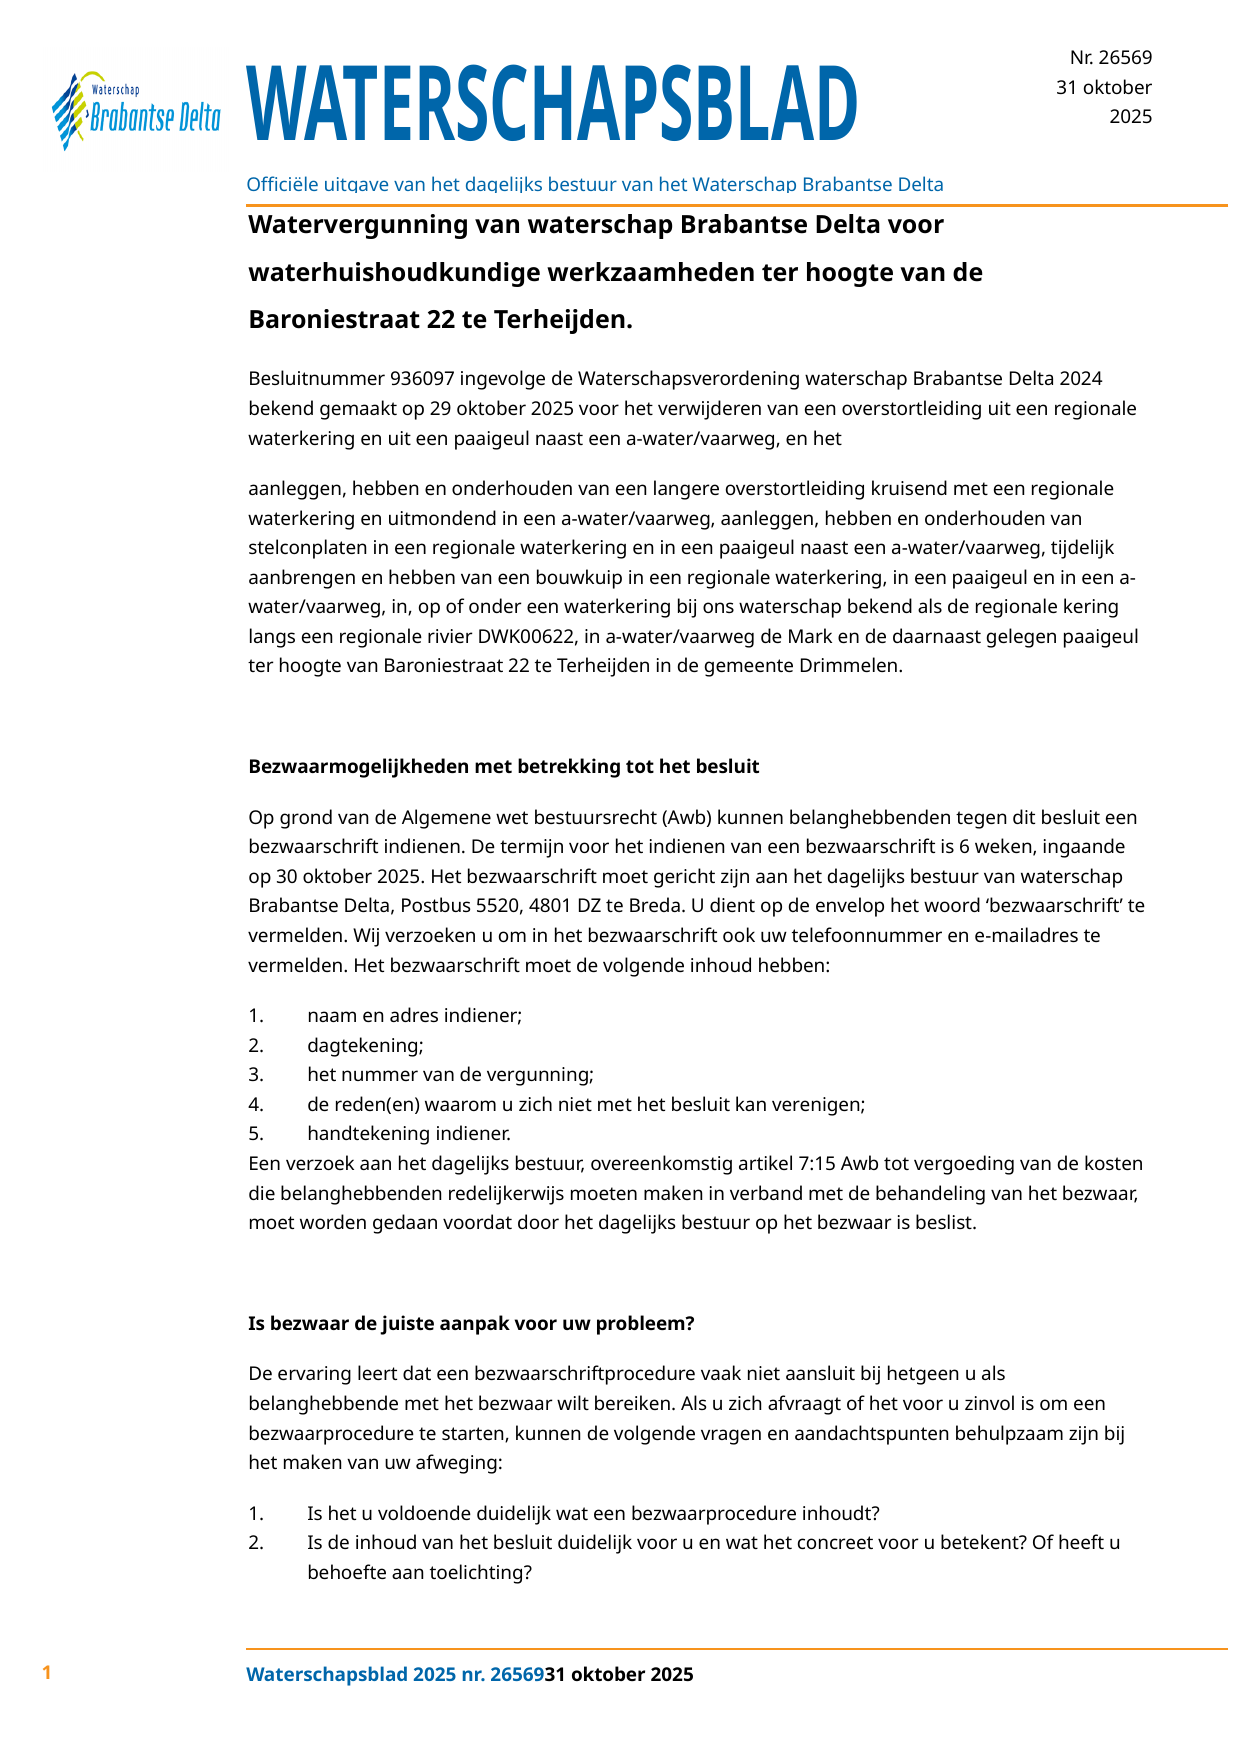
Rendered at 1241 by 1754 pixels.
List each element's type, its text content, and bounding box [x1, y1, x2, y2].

list naam en adres indiener; [248, 1002, 1152, 1028]
text De ervaring leert dat een bezwaarschriftprocedure vaak niet aansluit bij hetgeen u als belanghebbende met het bezwaar wilt bereiken. Als u zich afvraagt of het voor u zinvol is om een bezwaarprocedure te starten, kunnen de volgende vragen en aandachtspunten behulpzaam zijn bij het maken van uw afweging: [248, 1361, 1152, 1475]
text aanleggen, hebben en onderhouden van een langere overstortleiding kruisend met een regionale waterkering en uitmondend in een a-water/vaarweg, aanleggen, hebben en onderhouden van stelconplaten in een regionale waterkering en in een paaigeul naast een a-water/vaarweg, tijdelijk aanbrengen en hebben van een bouwkuip in een regionale waterkering, in een paaigeul en in een a-water/vaarweg, in, op of onder een waterkering bij ons waterschap bekend als de regionale kering langs een regionale rivier DWK00622, in a-water/vaarweg de Mark en de daarnaast gelegen paaigeul ter hoogte van Baroniestraat 22 te Terheijden in de gemeente Drimmelen. [248, 475, 1152, 678]
text Een verzoek aan het dagelijks bestuur, overeenkomstig artikel 7:15 Awb tot vergoeding van de kosten die belanghebbenden redelijkerwijs moeten maken in verband met de behandeling van het bezwaar, moet worden gedaan voordat door het dagelijks bestuur op het bezwaar is beslist. [248, 1150, 1152, 1235]
text Op grond van de Algemene wet bestuursrecht (Awb) kunnen belanghebbenden tegen dit besluit een bezwaarschrift indienen. De termijn voor het indienen van een bezwaarschrift is 6 weken, ingaande op 30 oktober 2025. Het bezwaarschrift moet gericht zijn aan het dagelijks bestuur van waterschap Brabantse Delta, Postbus 5520, 4801 DZ te Breda. U dient op de envelop het woord ‘bezwaarschrift’ te vermelden. Wij verzoeken u om in het bezwaarschrift ook uw telefoonnummer en e‑mailadres te vermelden. Het bezwaarschrift moet de volgende inhoud hebben: [248, 804, 1152, 977]
text Is bezwaar de juiste aanpak voor uw probleem? [248, 1310, 1152, 1336]
list handtekening indiener. [248, 1121, 1152, 1146]
text Besluitnummer 936097 ingevolge de Waterschapsverordening waterschap Brabantse Delta 2024 bekend gemaakt op 29 oktober 2025 voor het verwijderen van een overstortleiding uit een regionale waterkering en uit een paaigeul naast een a-water/vaarweg, en het [248, 366, 1152, 450]
list Is het u voldoende duidelijk wat een bezwaarprocedure inhoudt? [248, 1500, 1152, 1525]
picture [41, 47, 231, 172]
text Bezwaarmogelijkheden met betrekking tot het besluit [248, 753, 1152, 779]
text Watervergunning van waterschap Brabantse Delta voor waterhuishoudkundige werkzaamheden ter hoogte van de Baroniestraat 22 te Terheijden. [248, 207, 1152, 336]
list Is de inhoud van het besluit duidelijk voor u en wat het concreet voor u betekent? Of heeft u behoefte aan toelichting? [248, 1529, 1152, 1584]
list dagtekening; [248, 1032, 1152, 1057]
list het nummer van de vergunning; [248, 1061, 1152, 1087]
list de reden(en) waarom u zich niet met het besluit kan verenigen; [248, 1091, 1152, 1117]
